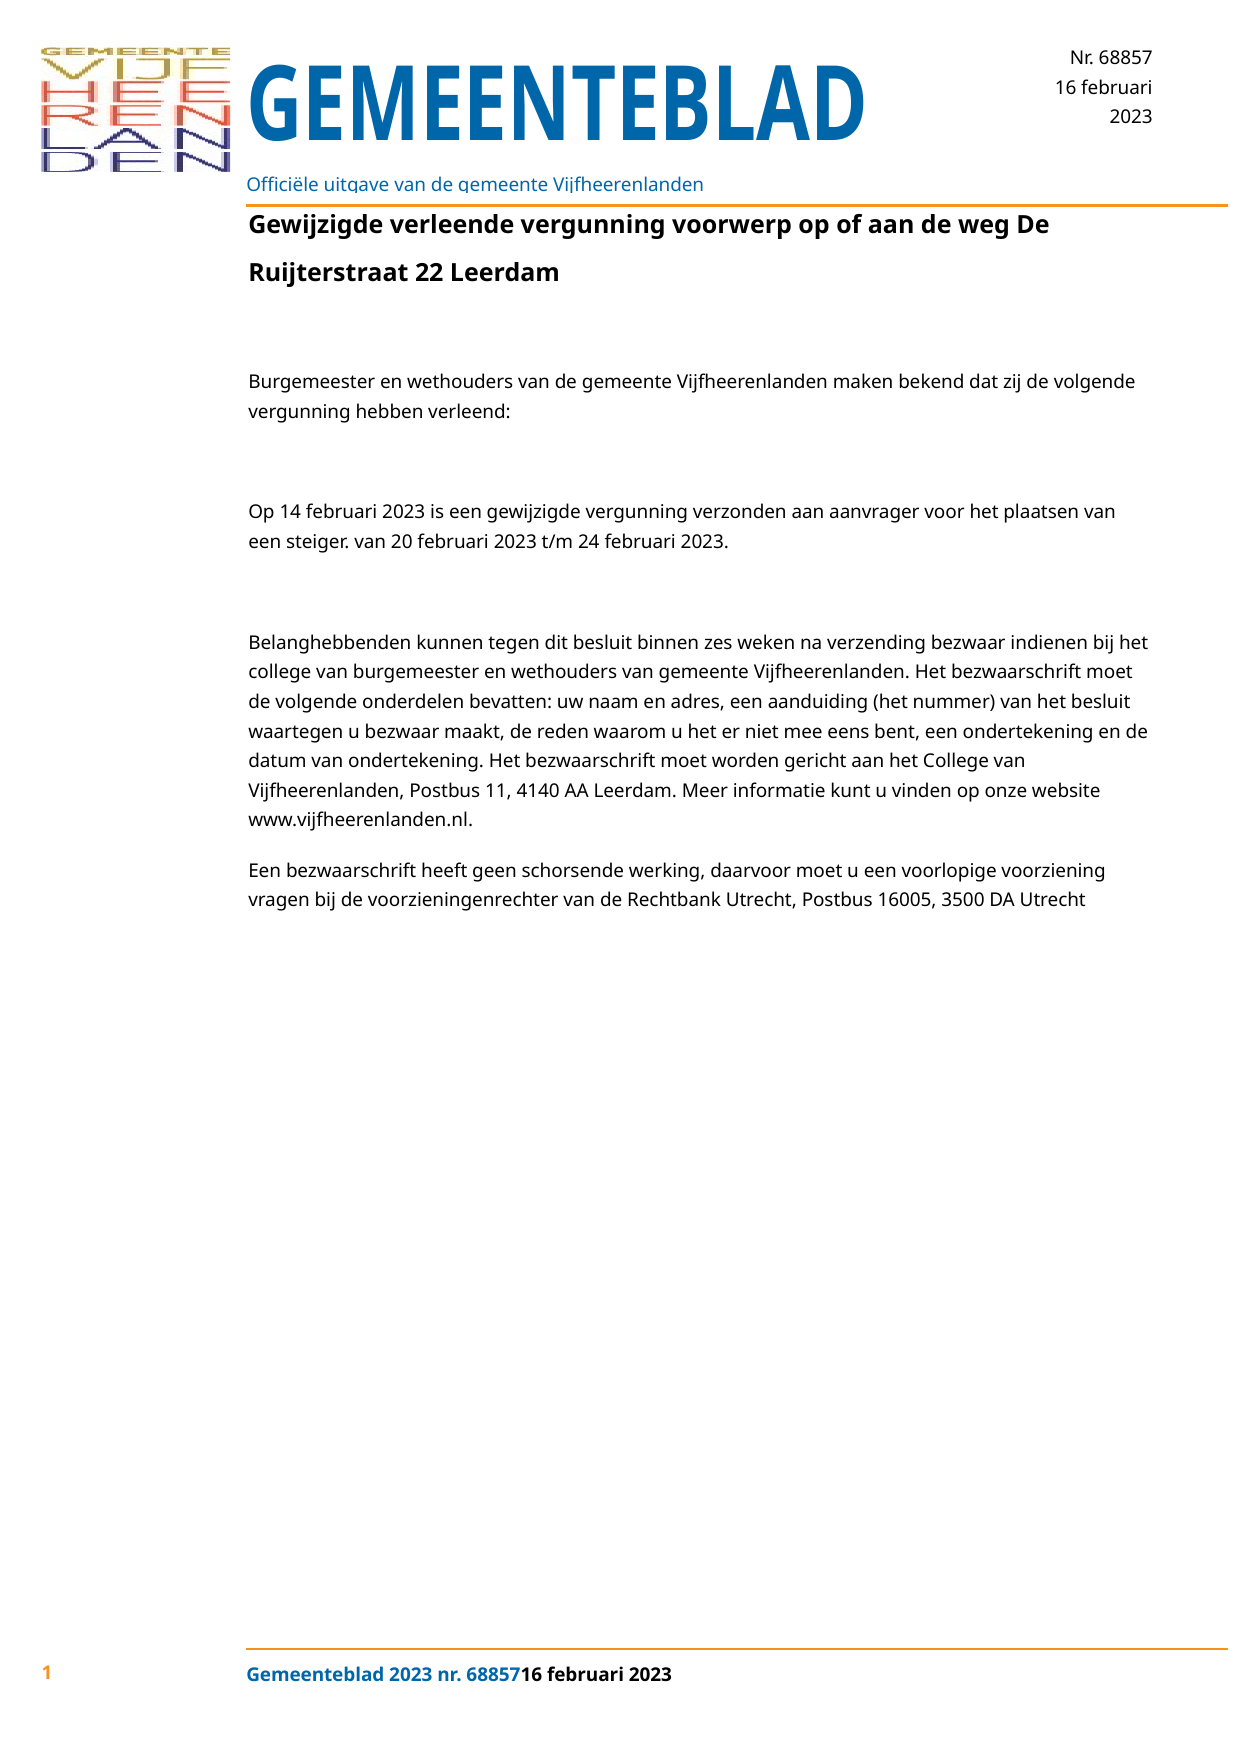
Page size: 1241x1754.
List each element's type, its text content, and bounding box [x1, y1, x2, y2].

text Een bezwaarschrift heeft geen schorsende werking, daarvoor moet u een voorlopige voorziening vragen bij de voorzieningenrechter van de Rechtbank Utrecht, Postbus 16005, 3500 DA Utrecht [248, 857, 1152, 912]
text Gewijzigde verleende vergunning voorwerp op of aan de weg De Ruijterstraat 22 Leerdam [248, 207, 1152, 288]
text Belanghebbenden kunnen tegen dit besluit binnen zes weken na verzending bezwaar indienen bij het college van burgemeester en wethouders van gemeente Vijfheerenlanden. Het bezwaarschrift moet de volgende onderdelen bevatten: uw naam en adres, een aanduiding (het nummer) van het besluit waartegen u bezwaar maakt, de reden waarom u het er niet mee eens bent, een ondertekening en de datum van ondertekening. Het bezwaarschrift moet worden gericht aan het College van Vijfheerenlanden, Postbus 11, 4140 AA Leerdam. Meer informatie kunt u vinden op onze website www.vijfheerenlanden.nl. [248, 629, 1152, 832]
picture [41, 47, 231, 172]
text Op 14 februari 2023 is een gewijzigde vergunning verzonden aan aanvrager voor het plaatsen van een steiger. van 20 februari 2023 t/m 24 februari 2023. [248, 499, 1152, 554]
text Burgemeester en wethouders van de gemeente Vijfheerenlanden maken bekend dat zij de volgende vergunning hebben verleend: [248, 368, 1152, 424]
